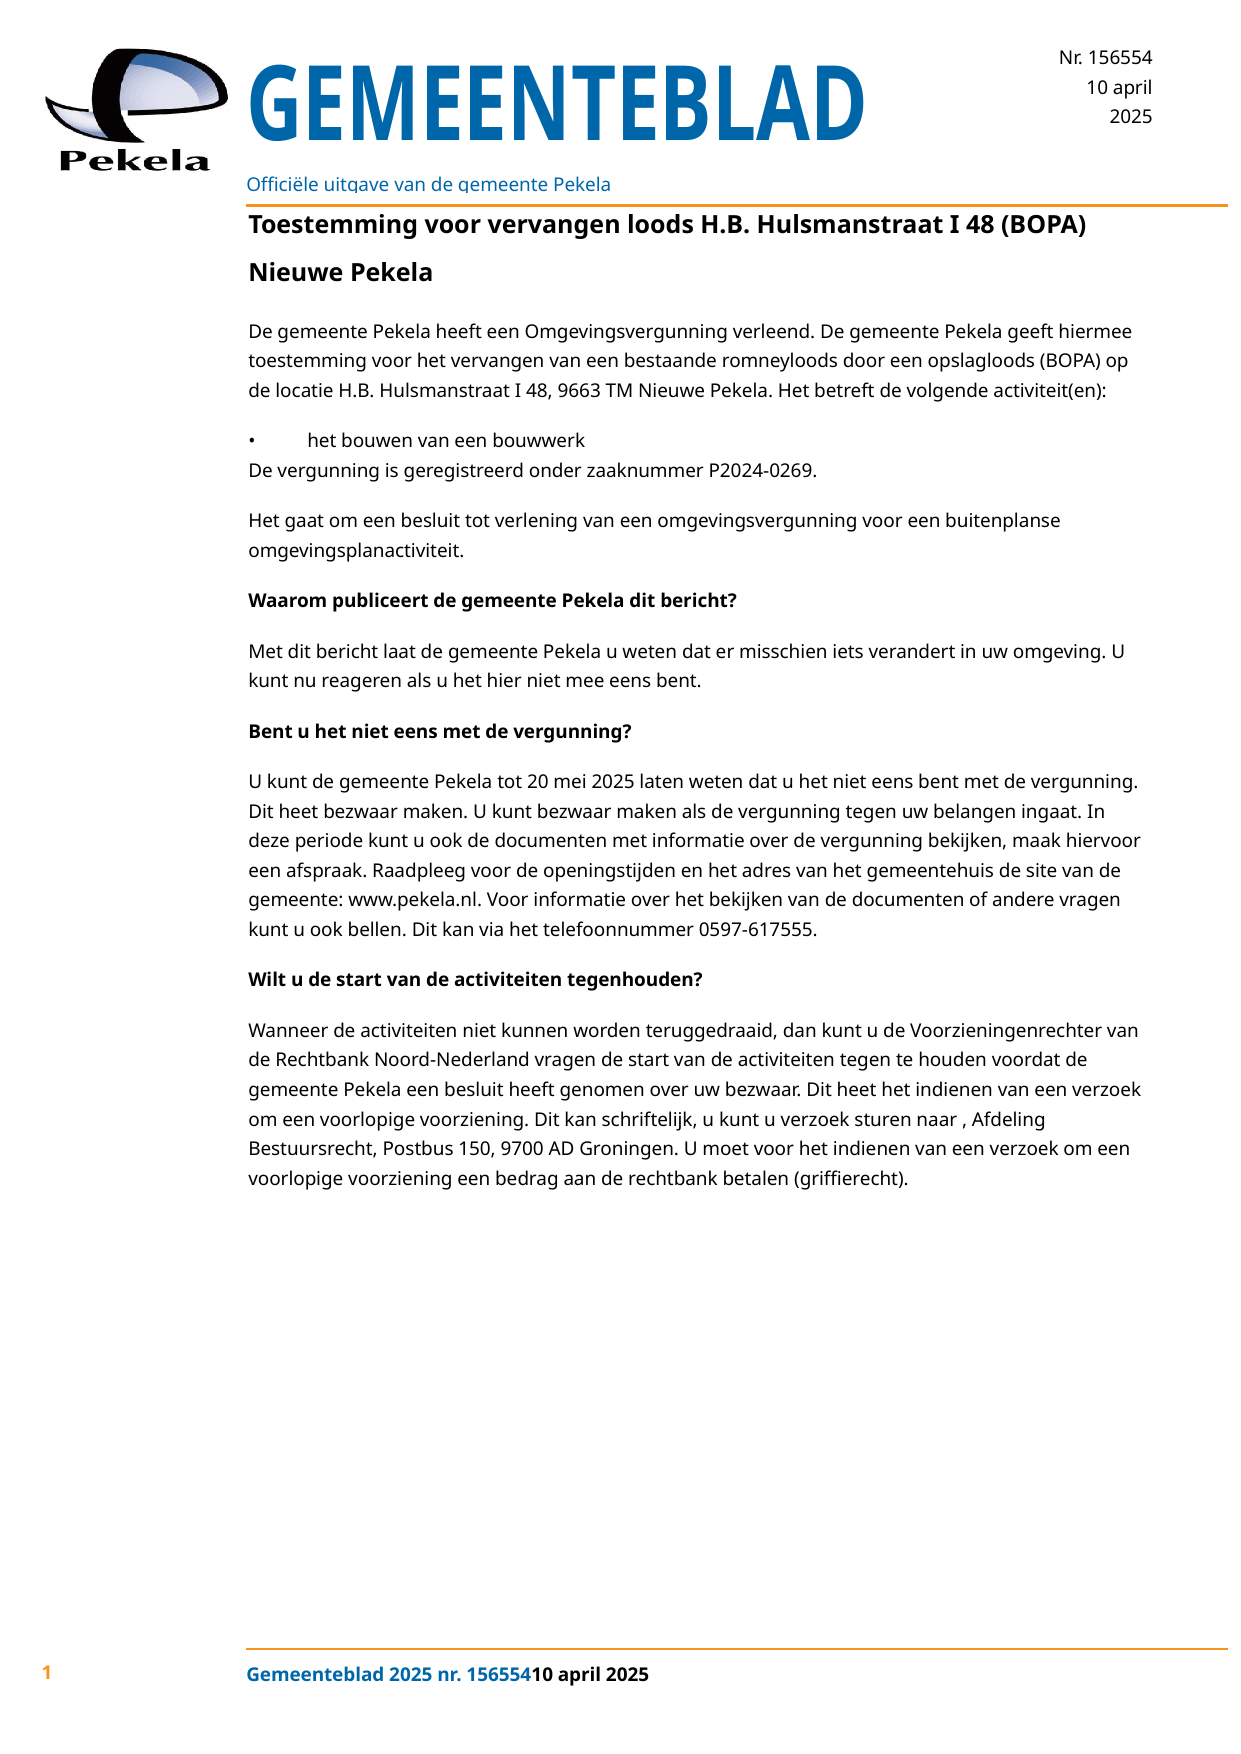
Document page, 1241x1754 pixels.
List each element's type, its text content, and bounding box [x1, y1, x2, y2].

text U kunt de gemeente Pekela tot 20 mei 2025 laten weten dat u het niet eens bent met de vergunning. Dit heet bezwaar maken. U kunt bezwaar maken als de vergunning tegen uw belangen ingaat. In deze periode kunt u ook de documenten met informatie over de vergunning bekijken, maak hiervoor een afspraak. Raadpleeg voor de openingstijden en het adres van het gemeentehuis de site van de gemeente: www.pekela.nl. Voor informatie over het bekijken van de documenten of andere vragen kunt u ook bellen. Dit kan via het telefoonnummer 0597-617555. [248, 768, 1152, 942]
picture [41, 47, 231, 172]
list het bouwen van een bouwwerk [248, 427, 1152, 453]
text Met dit bericht laat de gemeente Pekela u weten dat er misschien iets verandert in uw omgeving. U kunt nu reageren als u het hier niet mee eens bent. [248, 638, 1152, 693]
text Wanneer de activiteiten niet kunnen worden teruggedraaid, dan kunt u de Voorzieningenrechter van de Rechtbank Noord-Nederland vragen de start van de activiteiten tegen te houden voordat de gemeente Pekela een besluit heeft genomen over uw bezwaar. Dit heet het indienen van een verzoek om een voorlopige voorziening. Dit kan schriftelijk, u kunt u verzoek sturen naar , Afdeling Bestuursrecht, Postbus 150, 9700 AD Groningen. U moet voor het indienen van een verzoek om een voorlopige voorziening een bedrag aan de rechtbank betalen (griffierecht). [248, 1017, 1152, 1191]
text De vergunning is geregistreerd onder zaaknummer P2024-0269. [248, 457, 1152, 483]
text Wilt u de start van de activiteiten tegenhouden? [248, 967, 1152, 992]
text Het gaat om een besluit tot verlening van een omgevingsvergunning voor een buitenplanse omgevingsplanactiviteit. [248, 507, 1152, 563]
text Bent u het niet eens met de vergunning? [248, 718, 1152, 744]
text Toestemming voor vervangen loods H.B. Hulsmanstraat I 48 (BOPA) Nieuwe Pekela [248, 207, 1152, 288]
text De gemeente Pekela heeft een Omgevingsvergunning verleend. De gemeente Pekela geeft hiermee toestemming voor het vervangen van een bestaande romneyloods door een opslagloods (BOPA) op de locatie H.B. Hulsmanstraat I 48, 9663 TM Nieuwe Pekela. Het betreft de volgende activiteit(en): [248, 318, 1152, 403]
text Waarom publiceert de gemeente Pekela dit bericht? [248, 587, 1152, 613]
